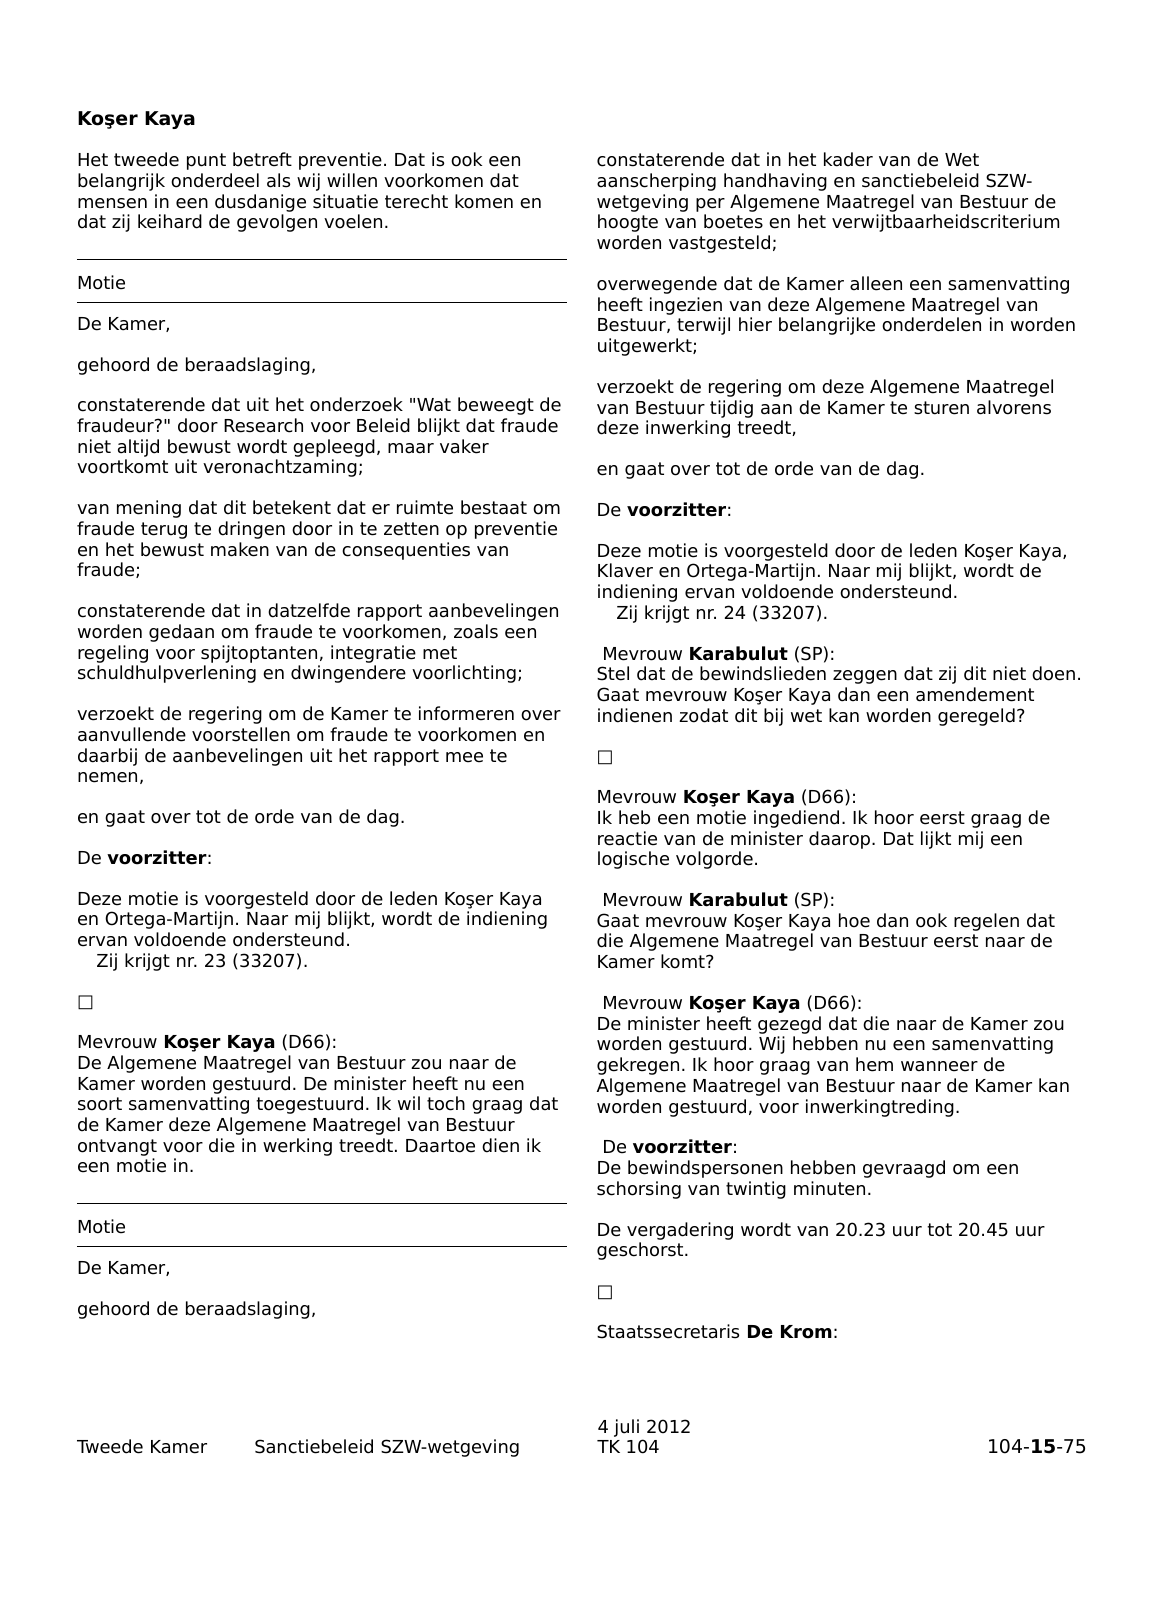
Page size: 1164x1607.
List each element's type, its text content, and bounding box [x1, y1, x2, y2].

text De voorzitter: [77, 848, 567, 868]
text constaterende dat in het kader van de Wet aanscherping handhaving en sanctiebeleid SZW-wetgeving per Algemene Maatregel van Bestuur de hoogte van boetes en het verwijtbaarheidscriterium worden vastgesteld; [596, 150, 1087, 254]
text □ [596, 1281, 1087, 1302]
text Zij krijgt nr. 23 (33207). [77, 951, 567, 971]
text Gaat mevrouw Koşer Kaya hoe dan ook regelen dat die Algemene Maatregel van Bestuur eerst naar de Kamer komt? [596, 911, 1087, 973]
text De voorzitter: [596, 500, 1087, 520]
text Mevrouw Koşer Kaya (D66): [596, 787, 1087, 808]
text De vergadering wordt van 20.23 uur tot 20.45 uur geschorst. [596, 1219, 1087, 1261]
text gehoord de beraadslaging, [77, 1298, 567, 1319]
text Deze motie is voorgesteld door de leden Koşer Kaya en Ortega-Martijn. Naar mij blijkt, wordt de indiening ervan voldoende ondersteund. [77, 888, 567, 951]
text Mevrouw Karabulut (SP): [596, 890, 1087, 911]
text en gaat over tot de orde van de dag. [77, 807, 567, 828]
text Ik heb een motie ingediend. Ik hoor eerst graag de reactie van de minister daarop. Dat lijkt mij een logische volgorde. [596, 808, 1087, 870]
text gehoord de beraadslaging, [77, 354, 567, 375]
text overwegende dat de Kamer alleen een samenvatting heeft ingezien van deze Algemene Maatregel van Bestuur, terwijl hier belangrijke onderdelen in worden uitgewerkt; [596, 274, 1087, 357]
text De Kamer, [77, 1258, 567, 1278]
text constaterende dat uit het onderzoek "Wat beweegt de fraudeur?" door Research voor Beleid blijkt dat fraude niet altijd bewust wordt gepleegd, maar vaker voortkomt uit veronachtzaming; [77, 395, 567, 478]
text constaterende dat in datzelfde rapport aanbevelingen worden gedaan om fraude te voorkomen, zoals een regeling voor spijtoptanten, integratie met schuldhulpverlening en dwingendere voorlichting; [77, 601, 567, 684]
text en gaat over tot de orde van de dag. [596, 459, 1087, 480]
text Stel dat de bewindslieden zeggen dat zij dit niet doen. Gaat mevrouw Koşer Kaya dan een amendement indienen zodat dit bij wet kan worden geregeld? [596, 664, 1087, 726]
text Zij krijgt nr. 24 (33207). [596, 603, 1087, 623]
text Het tweede punt betreft preventie. Dat is ook een belangrijk onderdeel als wij willen voorkomen dat mensen in een dusdanige situatie terecht komen en dat zij keihard de gevolgen voelen. [77, 150, 567, 233]
text De minister heeft gezegd dat die naar de Kamer zou worden gestuurd. Wij hebben nu een samenvatting gekregen. Ik hoor graag van hem wanneer de Algemene Maatregel van Bestuur naar de Kamer kan worden gestuurd, voor inwerkingtreding. [596, 1013, 1087, 1117]
text Deze motie is voorgesteld door de leden Koşer Kaya, Klaver en Ortega-Martijn. Naar mij blijkt, wordt de indiening ervan voldoende ondersteund. [596, 540, 1087, 603]
text □ [77, 991, 567, 1012]
text De bewindspersonen hebben gevraagd om een schorsing van twintig minuten. [596, 1158, 1087, 1199]
text Mevrouw Koşer Kaya (D66): [77, 1032, 567, 1053]
text verzoekt de regering om de Kamer te informeren over aanvullende voorstellen om fraude te voorkomen en daarbij de aanbevelingen uit het rapport mee te nemen, [77, 704, 567, 787]
text □ [596, 746, 1087, 767]
text Mevrouw Koşer Kaya (D66): [596, 993, 1087, 1013]
text De voorzitter: [596, 1137, 1087, 1158]
text De Kamer, [77, 314, 567, 334]
text Motie [77, 273, 567, 294]
text Mevrouw Karabulut (SP): [596, 643, 1087, 664]
text Motie [77, 1217, 567, 1238]
text van mening dat dit betekent dat er ruimte bestaat om fraude terug te dringen door in te zetten op preventie en het bewust maken van de consequenties van fraude; [77, 498, 567, 581]
text Staatssecretaris De Krom: [596, 1322, 1087, 1342]
text verzoekt de regering om deze Algemene Maatregel van Bestuur tijdig aan de Kamer te sturen alvorens deze inwerking treedt, [596, 377, 1087, 439]
text De Algemene Maatregel van Bestuur zou naar de Kamer worden gestuurd. De minister heeft nu een soort samenvatting toegestuurd. Ik wil toch graag dat de Kamer deze Algemene Maatregel van Bestuur ontvangt voor die in werking treedt. Daartoe dien ik een motie in. [77, 1053, 567, 1177]
